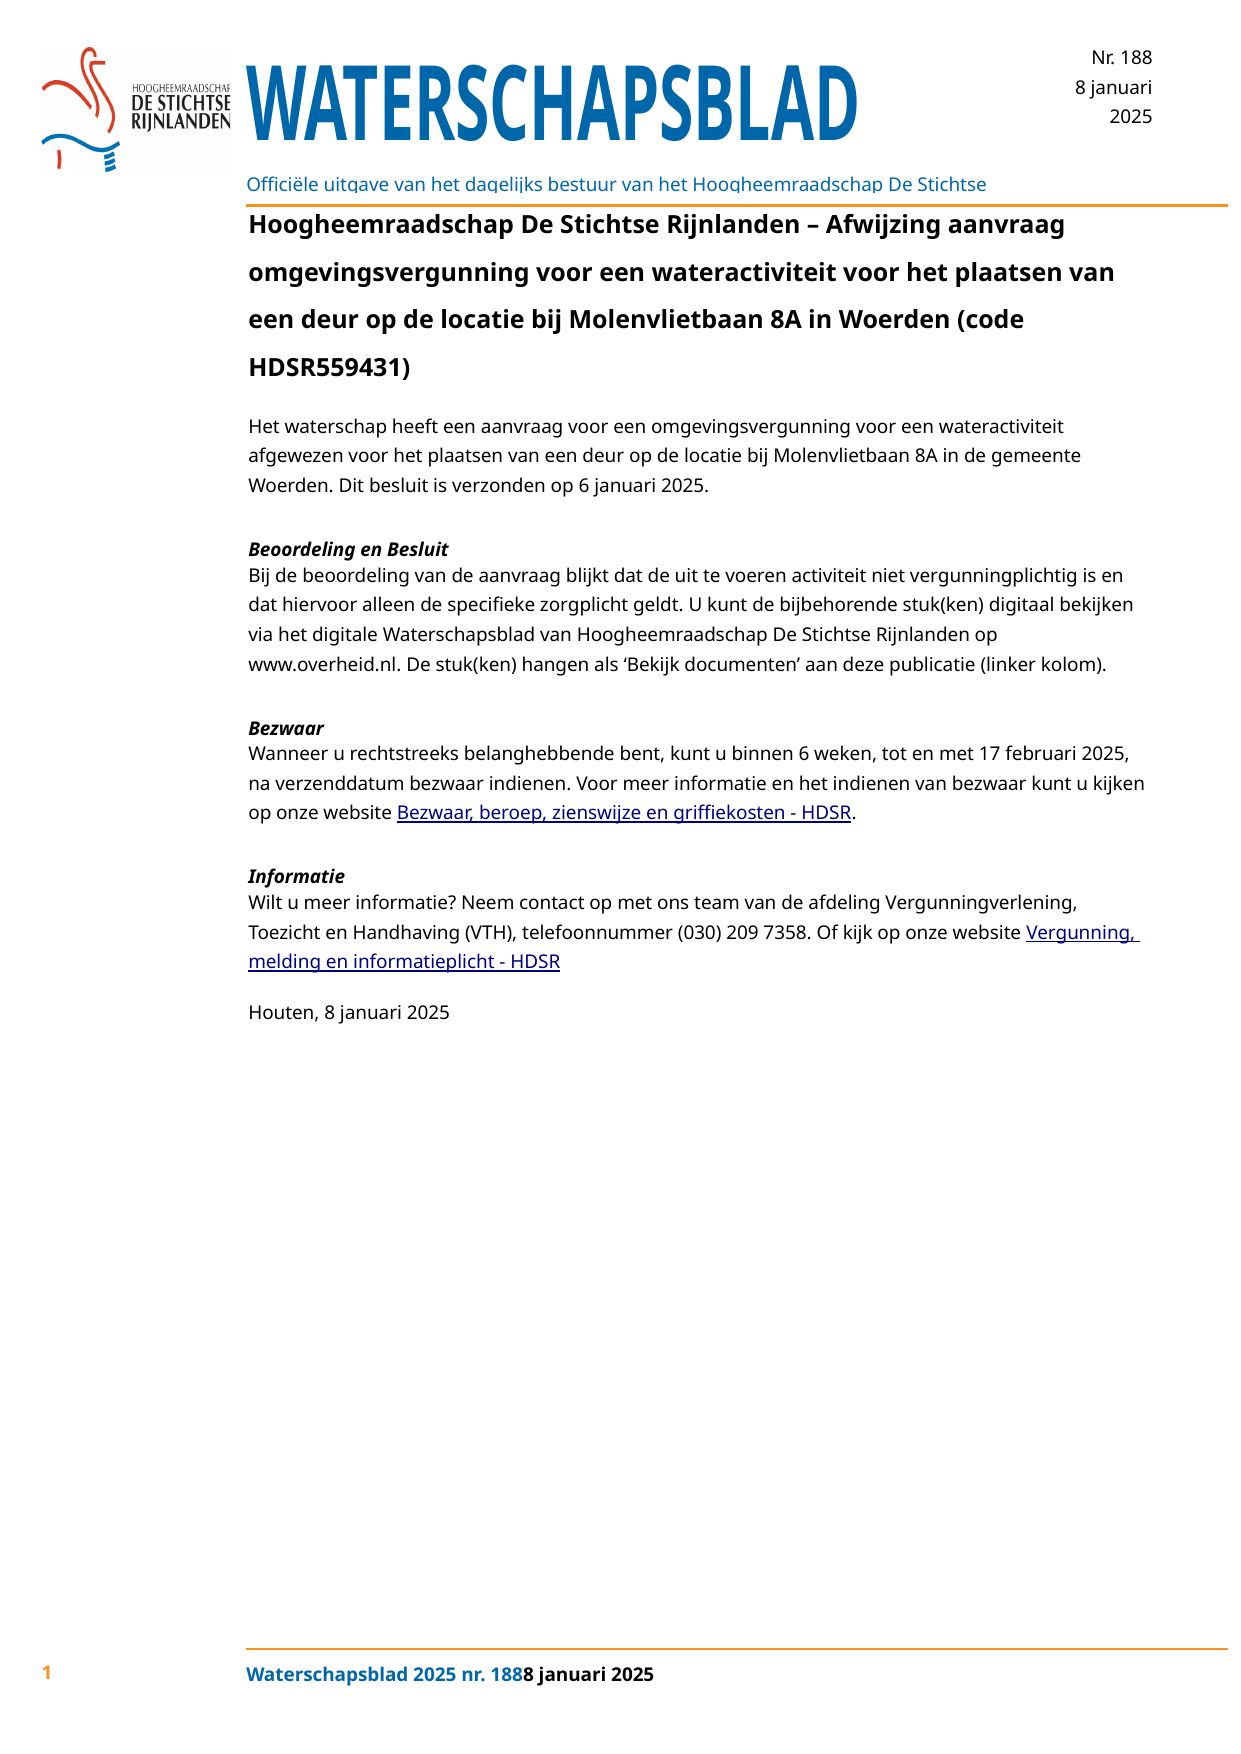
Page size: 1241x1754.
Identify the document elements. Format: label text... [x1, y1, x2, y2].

text Wanneer u rechtstreeks belanghebbende bent, kunt u binnen 6 weken, tot en met 17 februari 2025, na verzenddatum bezwaar indienen. Voor meer informatie en het indienen van bezwaar kunt u kijken op onze website Bezwaar, beroep, zienswijze en griffiekosten - HDSR. [248, 740, 1152, 825]
picture [41, 47, 231, 172]
text Hoogheemraadschap De Stichtse Rijnlanden – Afwijzing aanvraag omgevingsvergunning voor een wateractiviteit voor het plaatsen van een deur op de locatie bij Molenvlietbaan 8A in Woerden (code HDSR559431) [248, 207, 1152, 384]
text Wilt u meer informatie? Neem contact op met ons team van de afdeling Vergunningverlening, Toezicht en Handhaving (VTH), telefoonnummer (030) 209 7358. Of kijk op onze website Vergunning, melding en informatieplicht - HDSR [248, 889, 1152, 974]
text Bij de beoordeling van de aanvraag blijkt dat de uit te voeren activiteit niet vergunningplichtig is en dat hiervoor alleen de specifieke zorgplicht geldt. U kunt de bijbehorende stuk(ken) digitaal bekijken via het digitale Waterschapsblad van Hoogheemraadschap De Stichtse Rijnlanden op www.overheid.nl. De stuk(ken) hangen als ‘Bekijk documenten’ aan deze publicatie (linker kolom). [248, 562, 1152, 676]
text Bezwaar [248, 715, 1152, 740]
text Houten, 8 januari 2025 [248, 999, 1152, 1024]
text Het waterschap heeft een aanvraag voor een omgevingsvergunning voor een wateractiviteit afgewezen voor het plaatsen van een deur op de locatie bij Molenvlietbaan 8A in de gemeente Woerden. Dit besluit is verzonden op 6 januari 2025. [248, 413, 1152, 498]
text Informatie [248, 863, 1152, 889]
text Beoordeling en Besluit [248, 536, 1152, 562]
